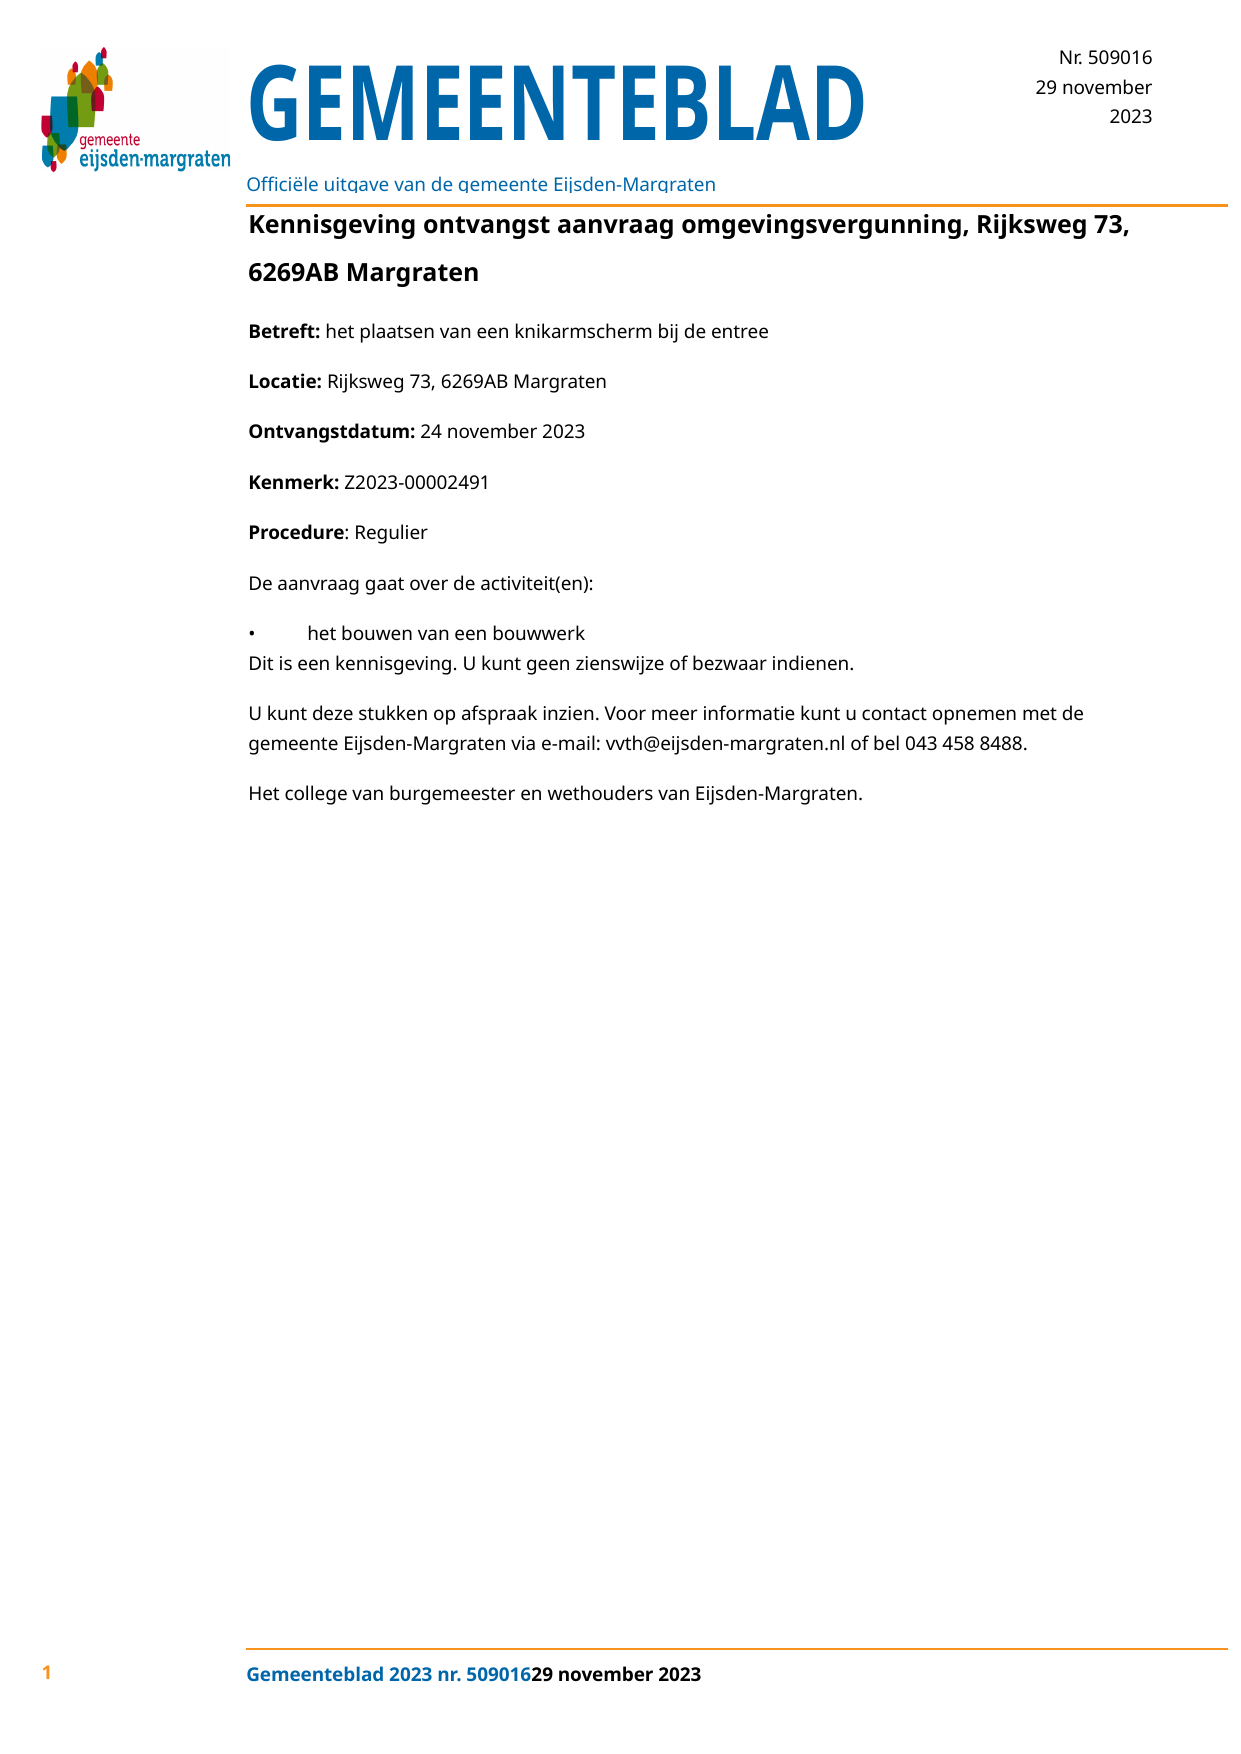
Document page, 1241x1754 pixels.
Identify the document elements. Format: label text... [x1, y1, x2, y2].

text Locatie: Rijksweg 73, 6269AB Margraten [248, 368, 1152, 394]
text Kenmerk: Z2023-00002491 [248, 469, 1152, 495]
text Kennisgeving ontvangst aanvraag omgevingsvergunning, Rijksweg 73, 6269AB Margraten [248, 207, 1152, 288]
list het bouwen van een bouwwerk [248, 620, 1152, 646]
text Betreft: het plaatsen van een knikarmsc­herm bij de entree [248, 318, 1152, 344]
text Procedure: Regulier [248, 519, 1152, 545]
text Het college van burgemeester en wethouders van Eijsden-Margraten. [248, 780, 1152, 806]
text U kunt deze stukken op afspraak inzien. Voor meer informatie kunt u contact opnemen met de gemeente Eijsden-Margraten via e-mail: vvth@eijsden-margraten.nl of bel 043 458 8488. [248, 700, 1152, 756]
picture [41, 47, 231, 172]
text Dit is een kennisgeving. U kunt geen zienswijze of bezwaar indienen. [248, 650, 1152, 676]
text De aanvraag gaat over de activiteit(en): [248, 570, 1152, 596]
text Ontvangstdatum: 24 november 2023 [248, 419, 1152, 444]
